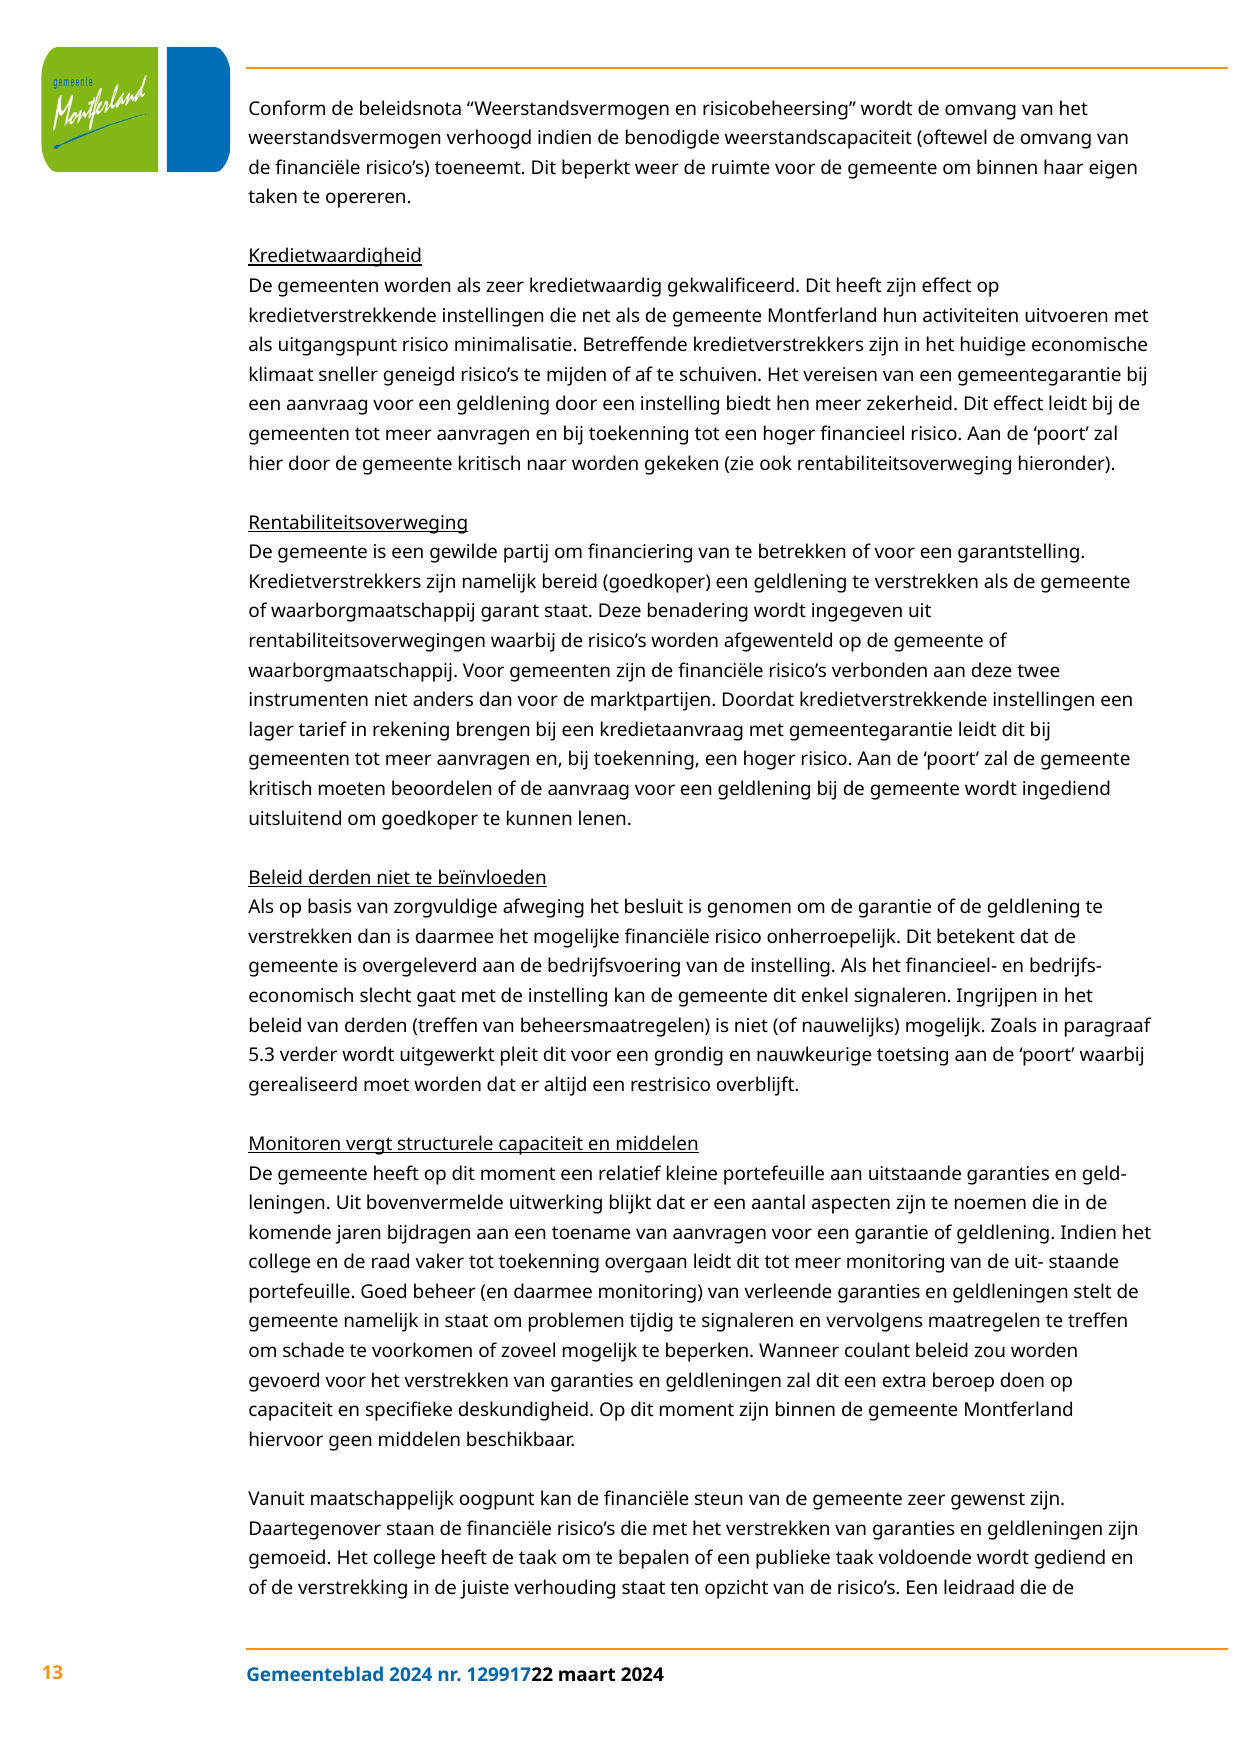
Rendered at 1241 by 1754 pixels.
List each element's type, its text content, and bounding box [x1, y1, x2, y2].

text Conform de beleidsnota “Weerstandsvermogen en risicobeheersing” wordt de omvang van het weerstandsvermogen verhoogd indien de benodigde weerstandscapaciteit (oftewel de omvang van de financiële risico’s) toeneemt. Dit beperkt weer de ruimte voor de gemeente om binnen haar eigen taken te opereren. [248, 95, 1152, 209]
text Als op basis van zorgvuldige afweging het besluit is genomen om de garantie of de geldlening te verstrekken dan is daarmee het mogelijke financiële risico onherroepelijk. Dit betekent dat de gemeente is overgeleverd aan de bedrijfsvoering van de instelling. Als het financieel- en bedrijfs- economisch slecht gaat met de instelling kan de gemeente dit enkel signaleren. Ingrijpen in het beleid van derden (treffen van beheersmaatregelen) is niet (of nauwelijks) mogelijk. Zoals in paragraaf 5.3 verder wordt uitgewerkt pleit dit voor een grondig en nauwkeurige toetsing aan de ‘poort’ waarbij gerealiseerd moet worden dat er altijd een restrisico overblijft. [248, 893, 1152, 1097]
text Monitoren vergt structurele capaciteit en middelen [248, 1130, 1152, 1156]
text Kredietwaardigheid [248, 243, 1152, 268]
text De gemeenten worden als zeer kredietwaardig gekwalificeerd. Dit heeft zijn effect op kredietverstrekkende instellingen die net als de gemeente Montferland hun activiteiten uitvoeren met als uitgangspunt risico minimalisatie. Betreffende kredietverstrekkers zijn in het huidige economische klimaat sneller geneigd risico’s te mijden of af te schuiven. Het vereisen van een gemeentegarantie bij een aanvraag voor een geldlening door een instelling biedt hen meer zekerheid. Dit effect leidt bij de gemeenten tot meer aanvragen en bij toekenning tot een hoger financieel risico. Aan de ‘poort’ zal hier door de gemeente kritisch naar worden gekeken (zie ook rentabiliteitsoverweging hieronder). [248, 272, 1152, 476]
text Rentabiliteitsoverweging [248, 509, 1152, 535]
picture [41, 47, 231, 172]
text De gemeente is een gewilde partij om financiering van te betrekken of voor een garantstelling. Kredietverstrekkers zijn namelijk bereid (goedkoper) een geldlening te verstrekken als de gemeente of waarborgmaatschappij garant staat. Deze benadering wordt ingegeven uit rentabiliteitsoverwegingen waarbij de risico’s worden afgewenteld op de gemeente of waarborgmaatschappij. Voor gemeenten zijn de financiële risico’s verbonden aan deze twee instrumenten niet anders dan voor de marktpartijen. Doordat kredietverstrekkende instellingen een lager tarief in rekening brengen bij een kredietaanvraag met gemeentegarantie leidt dit bij gemeenten tot meer aanvragen en, bij toekenning, een hoger risico. Aan de ‘poort’ zal de gemeente kritisch moeten beoordelen of de aanvraag voor een geldlening bij de gemeente wordt ingediend uitsluitend om goedkoper te kunnen lenen. [248, 538, 1152, 831]
text Vanuit maatschappelijk oogpunt kan de financiële steun van de gemeente zeer gewenst zijn. Daartegenover staan de financiële risico’s die met het verstrekken van garanties en geldleningen zijn gemoeid. Het college heeft de taak om te bepalen of een publieke taak voldoende wordt gediend en of de verstrekking in de juiste verhouding staat ten opzicht van de risico’s. Een leidraad die de [248, 1485, 1152, 1600]
text Beleid derden niet te beïnvloeden [248, 864, 1152, 890]
text De gemeente heeft op dit moment een relatief kleine portefeuille aan uitstaande garanties en geld- leningen. Uit bovenvermelde uitwerking blijkt dat er een aantal aspecten zijn te noemen die in de komende jaren bijdragen aan een toename van aanvragen voor een garantie of geldlening. Indien het college en de raad vaker tot toekenning overgaan leidt dit tot meer monitoring van de uit- staande portefeuille. Goed beheer (en daarmee monitoring) van verleende garanties en geldleningen stelt de gemeente namelijk in staat om problemen tijdig te signaleren en vervolgens maatregelen te treffen om schade te voorkomen of zoveel mogelijk te beperken. Wanneer coulant beleid zou worden gevoerd voor het verstrekken van garanties en geldleningen zal dit een extra beroep doen op capaciteit en specifieke deskundigheid. Op dit moment zijn binnen de gemeente Montferland hiervoor geen middelen beschikbaar. [248, 1160, 1152, 1452]
